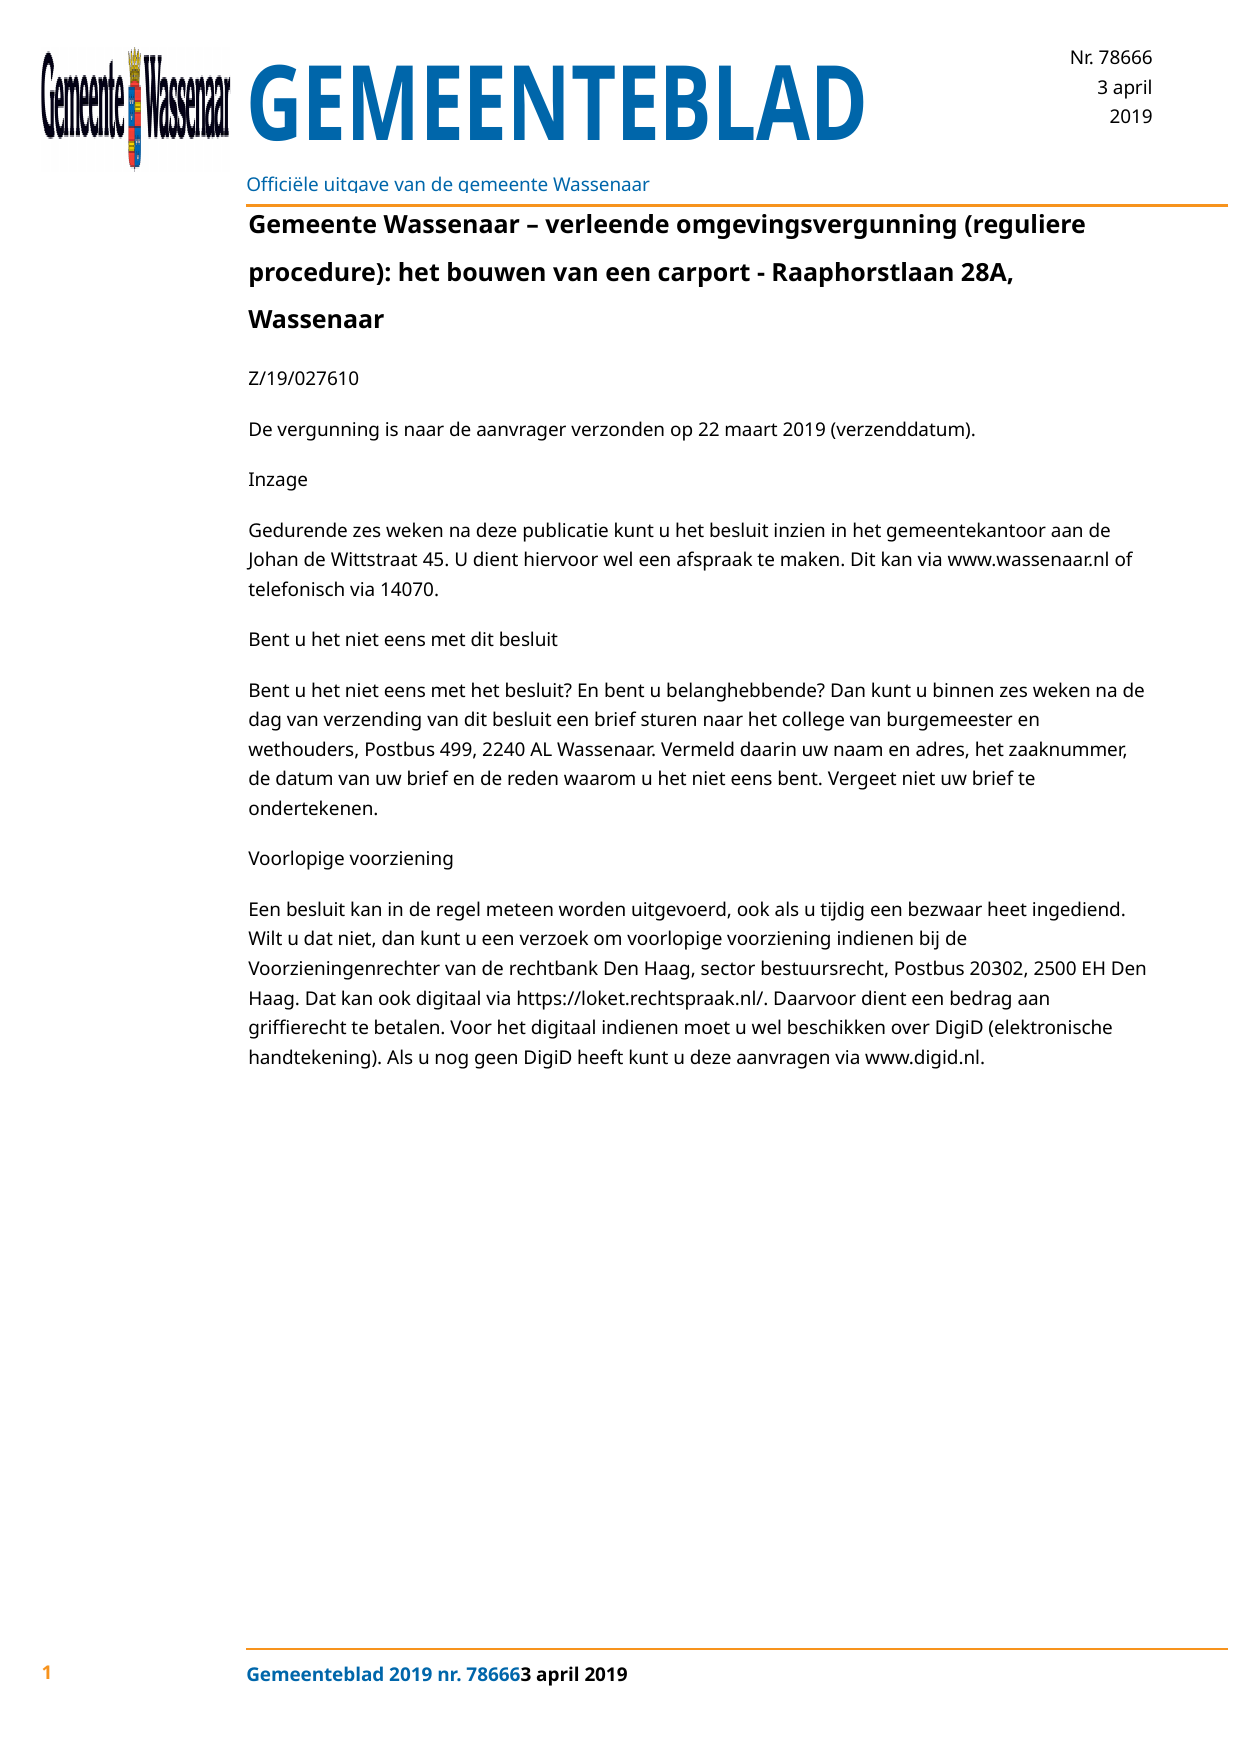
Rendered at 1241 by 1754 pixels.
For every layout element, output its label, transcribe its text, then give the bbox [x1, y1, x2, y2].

text Voorlopige voorziening [248, 846, 1152, 871]
text De vergunning is naar de aanvrager verzonden op 22 maart 2019 (verzenddatum). [248, 416, 1152, 442]
text Bent u het niet eens met dit besluit [248, 626, 1152, 652]
text Gedurende zes weken na deze publicatie kunt u het besluit inzien in het gemeentekantoor aan de Johan de Wittstraat 45. U dient hiervoor wel een afspraak te maken. Dit kan via www.wassenaar.nl of telefonisch via 14070. [248, 517, 1152, 602]
text Bent u het niet eens met het besluit? En bent u belanghebbende? Dan kunt u binnen zes weken na de dag van verzending van dit besluit een brief sturen naar het college van burgemeester en wethouders, Postbus 499, 2240 AL Wassenaar. Vermeld daarin uw naam en adres, het zaaknummer, de datum van uw brief en de reden waarom u het niet eens bent. Vergeet niet uw brief te ondertekenen. [248, 677, 1152, 821]
text Inzage [248, 466, 1152, 492]
text Een besluit kan in de regel meteen worden uitgevoerd, ook als u tijdig een bezwaar heet ingediend. Wilt u dat niet, dan kunt u een verzoek om voorlopige voorziening indienen bij de Voorzieningenrechter van de rechtbank Den Haag, sector bestuursrecht, Postbus 20302, 2500 EH Den Haag. Dat kan ook digitaal via https://loket.rechtspraak.nl/. Daarvoor dient een bedrag aan griffierecht te betalen. Voor het digitaal indienen moet u wel beschikken over DigiD (elektronische handtekening). Als u nog geen DigiD heeft kunt u deze aanvragen via www.digid.nl. [248, 896, 1152, 1069]
text Gemeente Wassenaar – verleende omgevingsvergunning (reguliere procedure): het bouwen van een carport - Raaphorstlaan 28A, Wassenaar [248, 207, 1152, 336]
picture [41, 47, 231, 172]
text Z/19/027610 [248, 366, 1152, 391]
